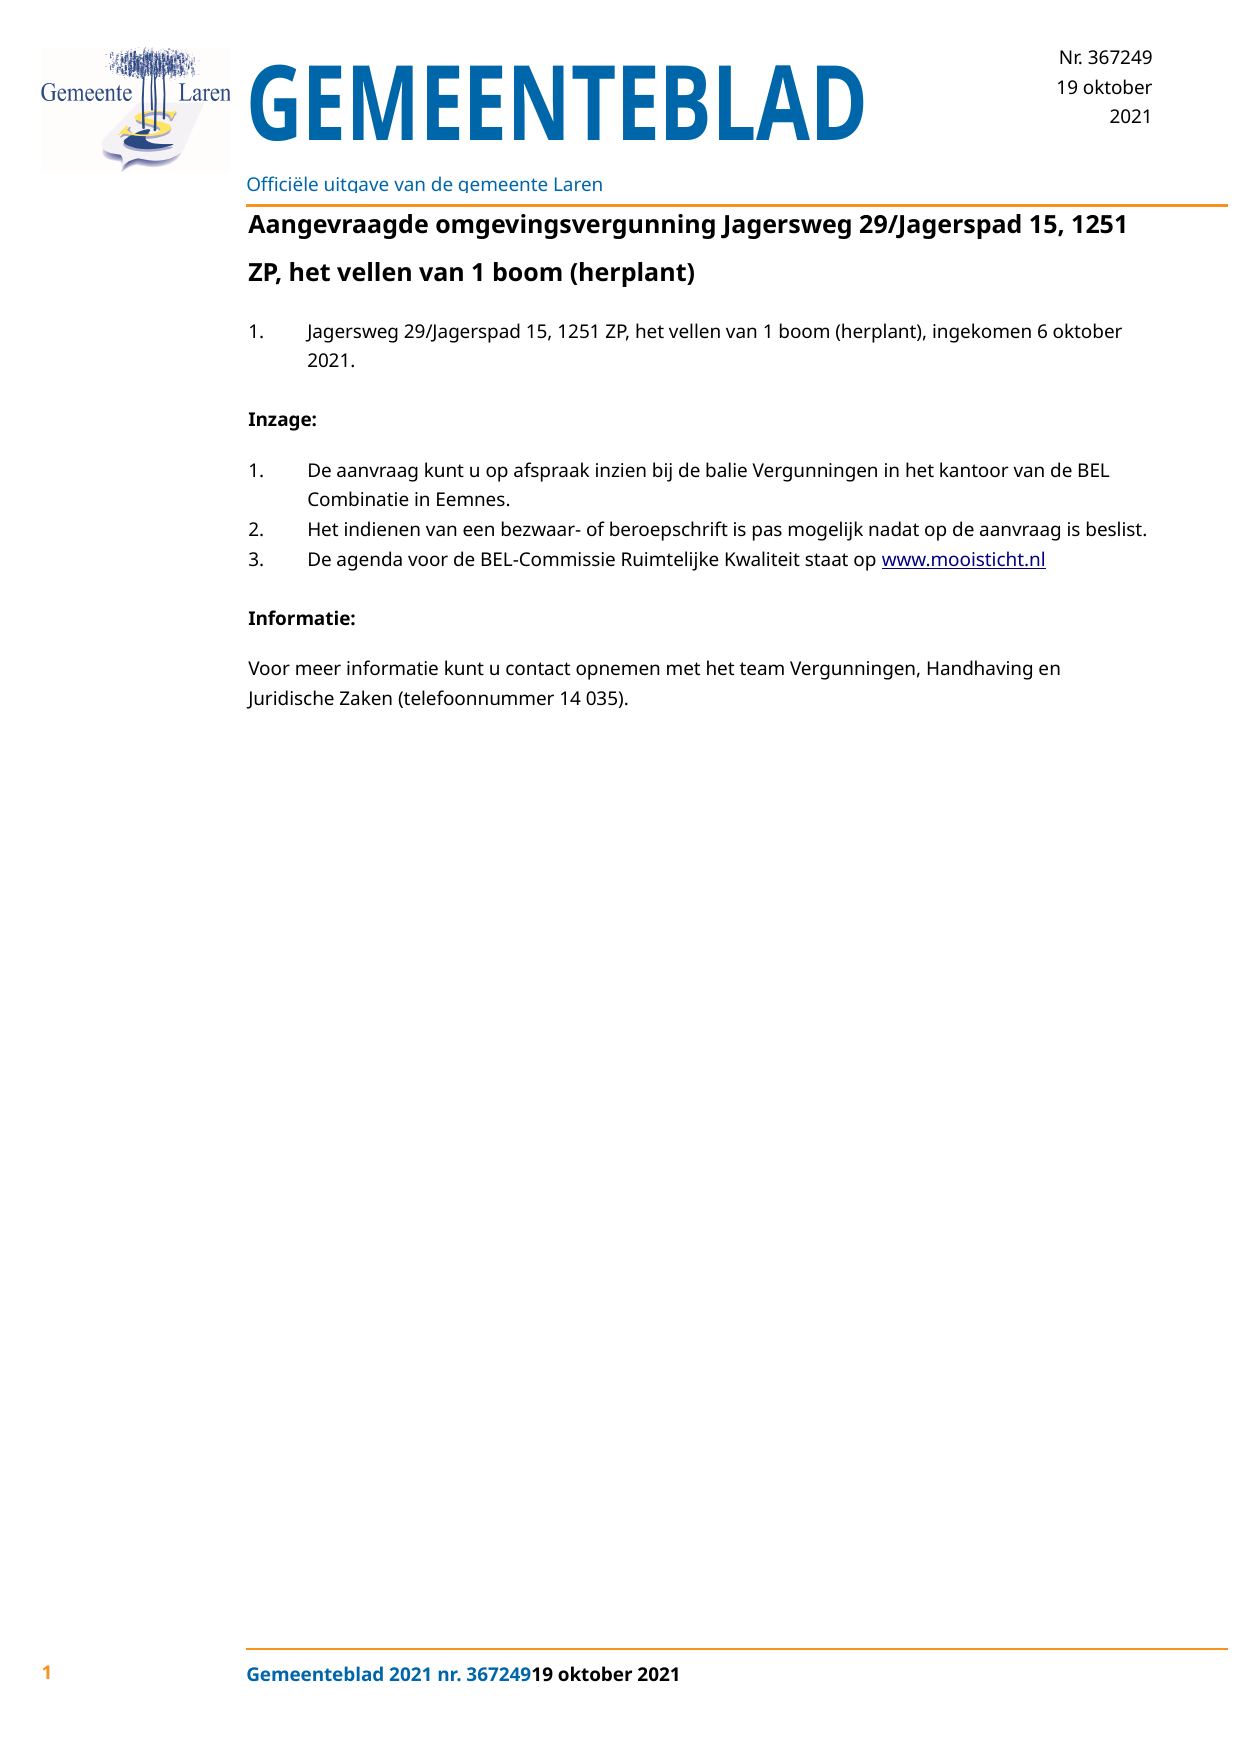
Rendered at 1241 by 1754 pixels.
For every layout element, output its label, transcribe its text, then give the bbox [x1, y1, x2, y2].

text Aangevraagde omgevingsvergunning Jagersweg 29/Jagerspad 15, 1251 ZP, het vellen van 1 boom (herplant) [248, 207, 1152, 288]
list De agenda voor de BEL-Commissie Ruimtelijke Kwaliteit staat op www.mooisticht.nl [248, 546, 1152, 572]
picture [41, 47, 231, 172]
list Het indienen van een bezwaar- of beroepschrift is pas mogelijk nadat op de aanvraag is beslist. [248, 516, 1152, 542]
text Inzage: [248, 407, 1152, 432]
list Jagersweg 29/Jagerspad 15, 1251 ZP, het vellen van 1 boom (herplant), ingekomen 6 oktober 2021. [248, 318, 1152, 373]
list De aanvraag kunt u op afspraak inzien bij de balie Vergunningen in het kantoor van de BEL Combinatie in Eemnes. [248, 457, 1152, 512]
text Voor meer informatie kunt u contact opnemen met het team Vergunningen, Handhaving en Juridische Zaken (telefoonnummer 14 035). [248, 655, 1152, 711]
text Informatie: [248, 605, 1152, 631]
